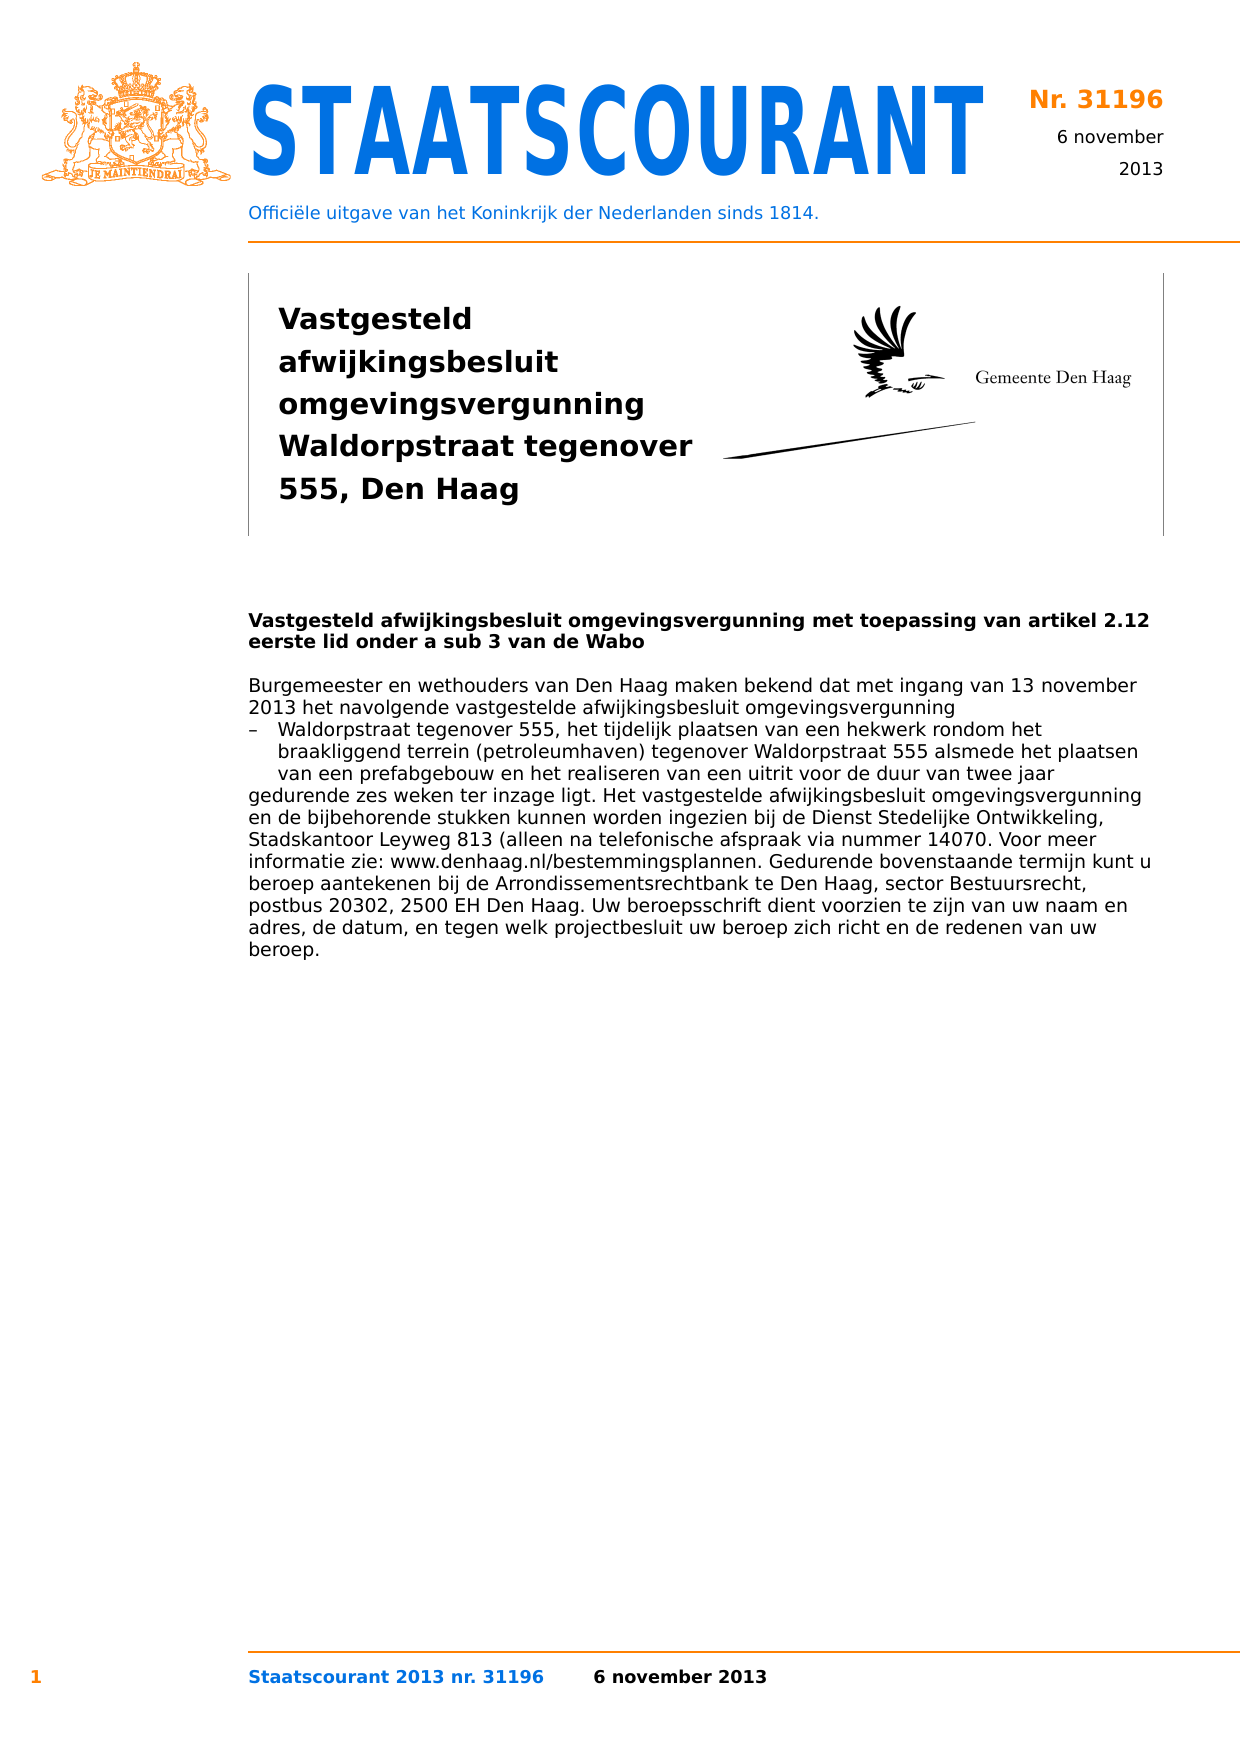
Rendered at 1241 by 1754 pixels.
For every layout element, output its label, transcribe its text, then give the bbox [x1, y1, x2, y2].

table_cell Officiële uitgave van het Koninkrijk der Nederlanden sinds 1814. [248, 203, 1240, 241]
picture [41, 62, 231, 186]
table_header Nr. 31196 [998, 62, 1240, 121]
text Vastgesteld afwijkingsbesluit omgevingsvergunning met toepassing van artikel 2.12 eerste lid onder a sub 3 van de Wabo [248, 609, 1163, 653]
table_cell 2013 [998, 153, 1240, 203]
text – Waldorpstraat tegenover 555, het tijdelijk plaatsen van een hekwerk rondom het braakliggend terrein (petroleumhaven) tegenover Waldorpstraat 555 alsmede het plaatsen van een prefabgebouw en het realiseren van een uitrit voor de duur van twee jaar [248, 719, 1163, 785]
picture [720, 302, 1134, 462]
text Burgemeester en wethouders van Den Haag maken bekend dat met ingang van 13 november 2013 het navolgende vastgestelde afwijkingsbesluit omgevingsvergunning [248, 675, 1163, 719]
table_header STAATSCOURANT [248, 62, 998, 203]
subtitle Vastgesteld afwijkingsbesluit omgevingsvergunning Waldorpstraat tegenover 555, Den Haag [249, 273, 1163, 536]
text gedurende zes weken ter inzage ligt. Het vastgestelde afwijkingsbesluit omgevingsvergunning en de bijbehorende stukken kunnen worden ingezien bij de Dienst Stedelijke Ontwikkeling, Stadskantoor Leyweg 813 (alleen na telefonische afspraak via nummer 14070. Voor meer informatie zie: www.denhaag.nl/bestemmingsplannen. Gedurende bovenstaande termijn kunt u beroep aantekenen bij de Arrondissementsrechtbank te Den Haag, sector Bestuursrecht, postbus 20302, 2500 EH Den Haag. Uw beroepsschrift dient voorzien te zijn van uw naam en adres, de datum, en tegen welk projectbesluit uw beroep zich richt en de redenen van uw beroep. [248, 785, 1163, 961]
table_cell 6 november [998, 121, 1240, 153]
table_header [25, 62, 248, 241]
